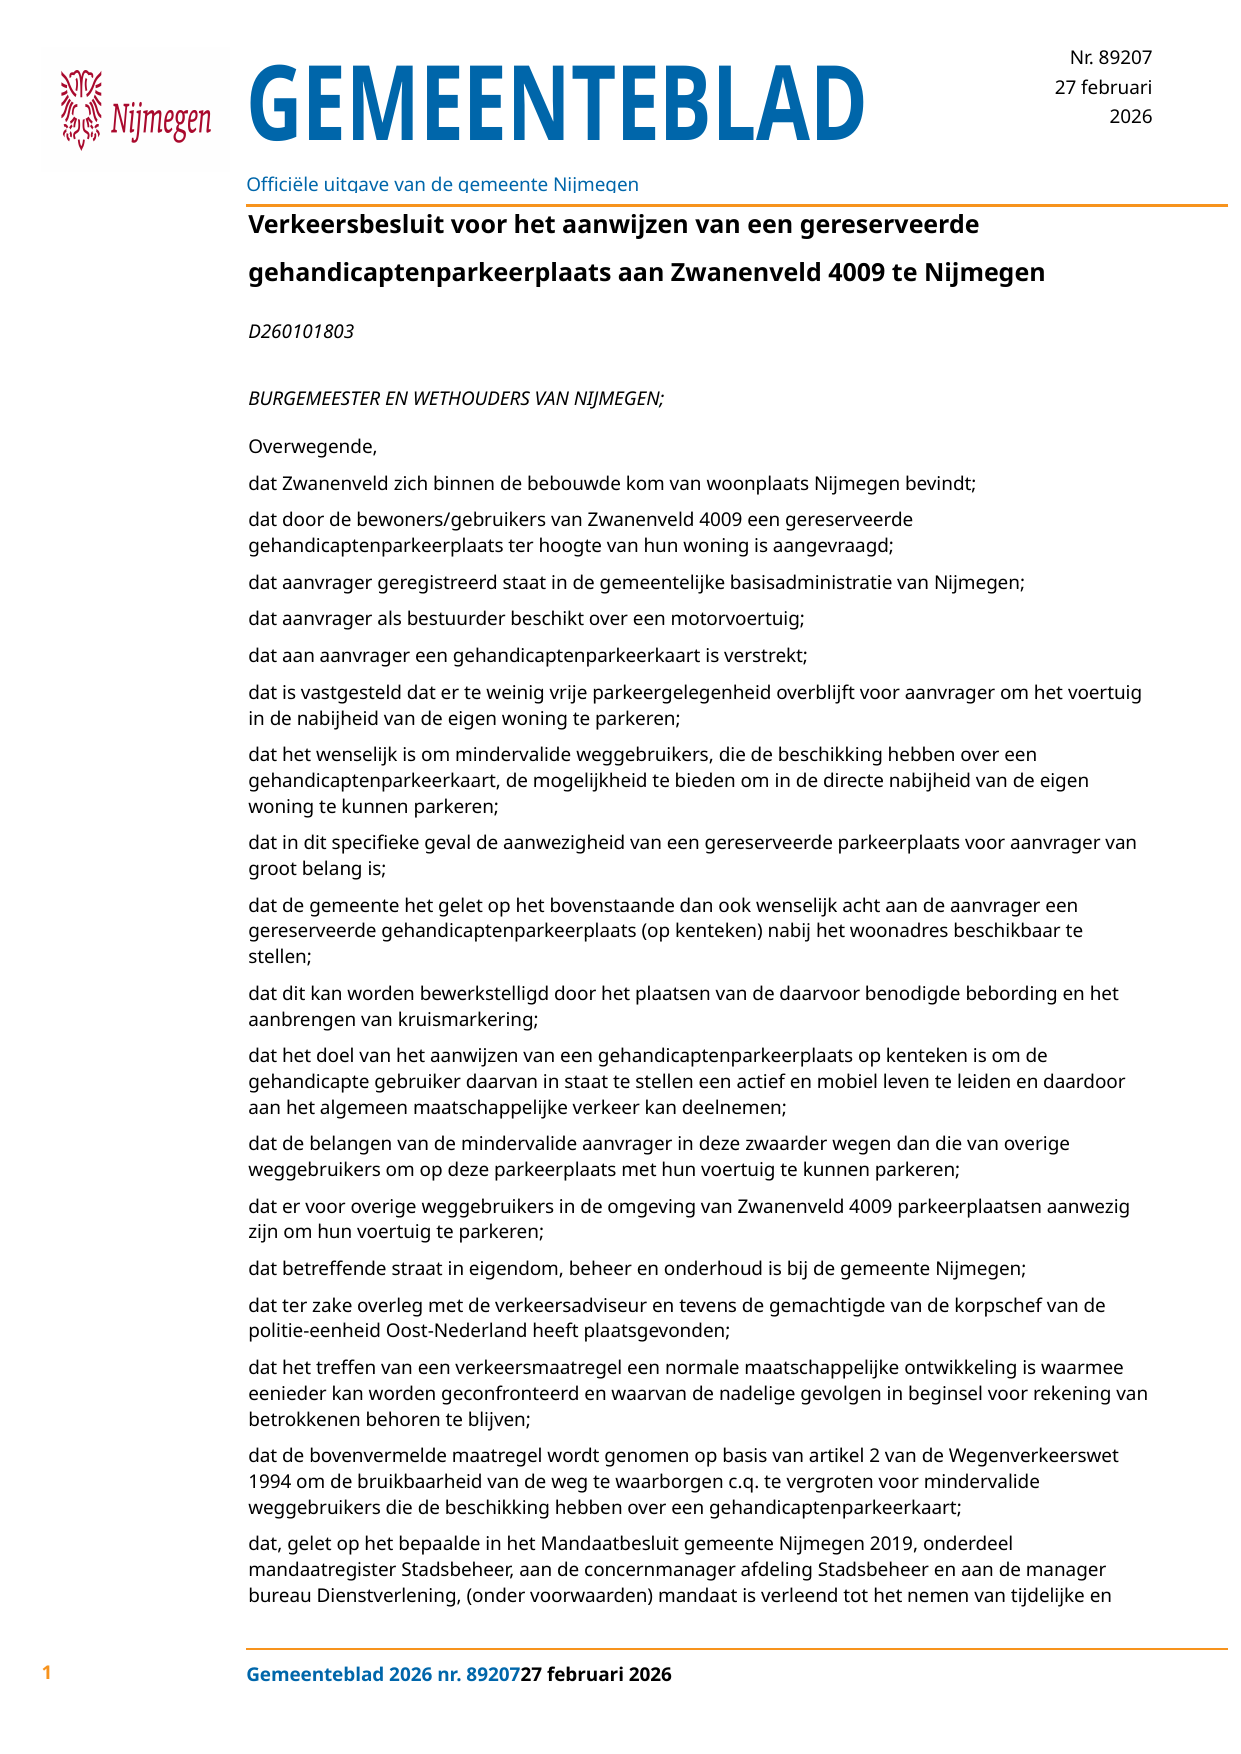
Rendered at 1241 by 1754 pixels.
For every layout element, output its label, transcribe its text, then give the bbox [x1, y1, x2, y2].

text dat aanvrager als bestuurder beschikt over een motorvoertuig; [248, 606, 1152, 631]
text BURGEMEESTER EN WETHOUDERS VAN NIJMEGEN; [248, 386, 1152, 411]
text dat dit kan worden bewerkstelligd door het plaatsen van de daarvoor benodigde bebording en het aanbrengen van kruismarkering; [248, 980, 1152, 1031]
text dat, gelet op het bepaalde in het Mandaatbesluit gemeente Nijmegen 2019, onderdeel mandaatregister Stadsbeheer, aan de concernmanager afdeling Stadsbeheer en aan de manager bureau Dienstverlening, (onder voorwaarden) mandaat is verleend tot het nemen van tijdelijke en [248, 1531, 1152, 1608]
text dat aan aanvrager een gehandicaptenparkeerkaart is verstrekt; [248, 642, 1152, 668]
text dat aanvrager geregistreerd staat in de gemeentelijke basisadministratie van Nijmegen; [248, 569, 1152, 595]
text dat ter zake overleg met de verkeersadviseur en tevens de gemachtigde van de korpschef van de politie-eenheid Oost-Nederland heeft plaatsgevonden; [248, 1292, 1152, 1343]
text dat de bovenvermelde maatregel wordt genomen op basis van artikel 2 van de Wegenverkeerswet 1994 om de bruikbaarheid van de weg te waarborgen c.q. te vergroten voor mindervalide weggebruikers die de beschikking hebben over een gehandicaptenparkeerkaart; [248, 1442, 1152, 1520]
text dat is vastgesteld dat er te weinig vrije parkeergelegenheid overblijft voor aanvrager om het voertuig in de nabijheid van de eigen woning te parkeren; [248, 679, 1152, 730]
text D260101803 [248, 318, 1152, 344]
text dat het doel van het aanwijzen van een gehandicaptenparkeerplaats op kenteken is om de gehandicapte gebruiker daarvan in staat te stellen een actief en mobiel leven te leiden en daardoor aan het algemeen maatschappelijke verkeer kan deelnemen; [248, 1042, 1152, 1119]
text dat het treffen van een verkeersmaatregel een normale maatschappelijke ontwikkeling is waarmee eenieder kan worden geconfronteerd en waarvan de nadelige gevolgen in beginsel voor rekening van betrokkenen behoren te blijven; [248, 1354, 1152, 1432]
text dat betreffende straat in eigendom, beheer en onderhoud is bij de gemeente Nijmegen; [248, 1255, 1152, 1281]
picture [41, 47, 231, 172]
text dat Zwanenveld zich binnen de bebouwde kom van woonplaats Nijmegen bevindt; [248, 470, 1152, 496]
text dat in dit specifieke geval de aanwezigheid van een gereserveerde parkeerplaats voor aanvrager van groot belang is; [248, 829, 1152, 881]
text dat het wenselijk is om mindervalide weggebruikers, die de beschikking hebben over een gehandicaptenparkeerkaart, de mogelijkheid te bieden om in de directe nabijheid van de eigen woning te kunnen parkeren; [248, 741, 1152, 818]
text dat er voor overige weggebruikers in de omgeving van Zwanenveld 4009 parkeerplaatsen aanwezig zijn om hun voertuig te parkeren; [248, 1193, 1152, 1244]
text Overwegende, [248, 433, 1152, 459]
text Verkeersbesluit voor het aanwijzen van een gereserveerde gehandicaptenparkeerplaats aan Zwanenveld 4009 te Nijmegen [248, 207, 1152, 288]
text dat door de bewoners/gebruikers van Zwanenveld 4009 een gereserveerde gehandicaptenparkeerplaats ter hoogte van hun woning is aangevraagd; [248, 507, 1152, 558]
text dat de belangen van de mindervalide aanvrager in deze zwaarder wegen dan die van overige weggebruikers om op deze parkeerplaats met hun voertuig te kunnen parkeren; [248, 1131, 1152, 1182]
text dat de gemeente het gelet op het bovenstaande dan ook wenselijk acht aan de aanvrager een gereserveerde gehandicaptenparkeerplaats (op kenteken) nabij het woonadres beschikbaar te stellen; [248, 892, 1152, 969]
